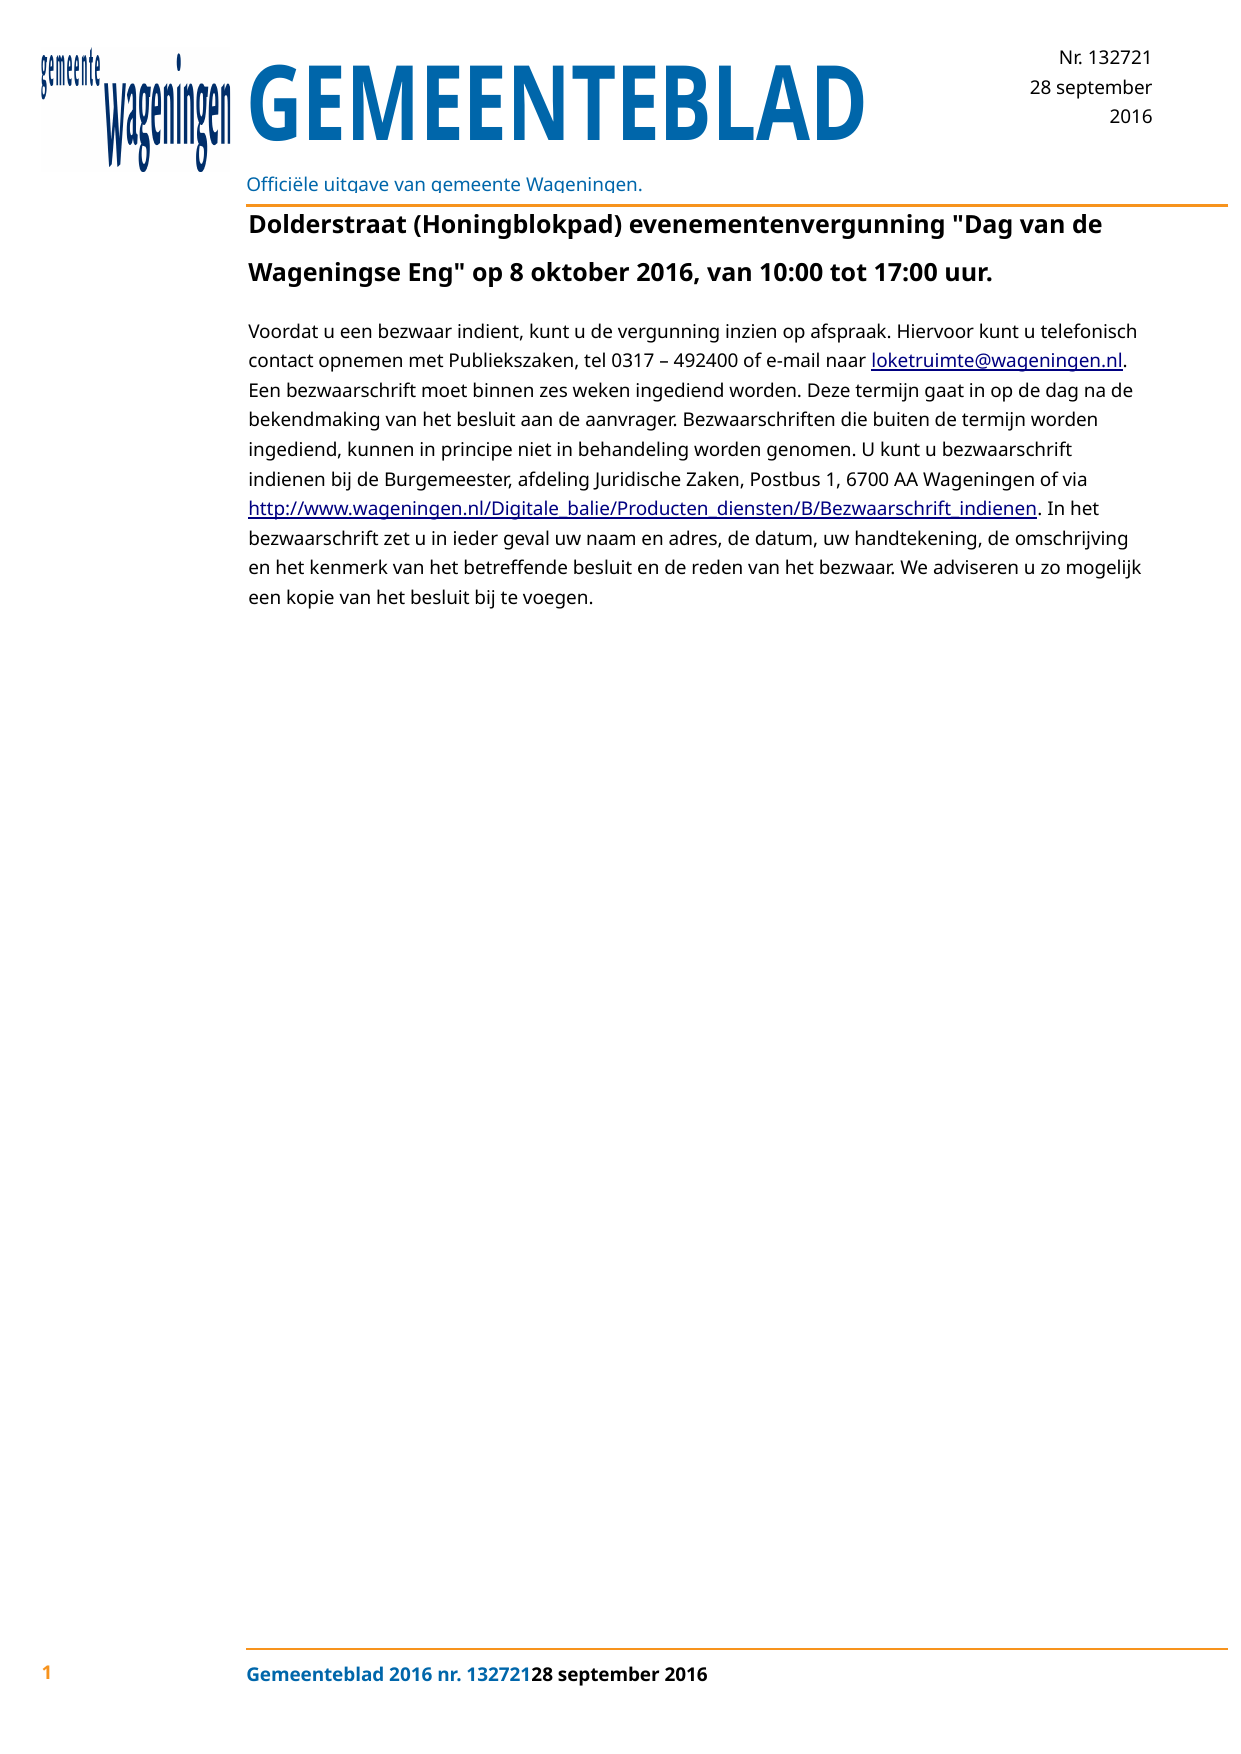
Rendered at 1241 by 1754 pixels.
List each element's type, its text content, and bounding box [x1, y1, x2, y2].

text Voordat u een bezwaar indient, kunt u de vergunning inzien op afspraak. Hiervoor kunt u telefonisch contact opnemen met Publiekszaken, tel 0317 – 492400 of e-mail naar loketruimte@wageningen.nl. Een bezwaarschrift moet binnen zes weken ingediend worden. Deze termijn gaat in op de dag na de bekendmaking van het besluit aan de aanvrager. Bezwaarschriften die buiten de termijn worden ingediend, kunnen in principe niet in behandeling worden genomen. U kunt u bezwaarschrift indienen bij de Burgemeester, afdeling Juridische Zaken, Postbus 1, 6700 AA Wageningen of via http://www.wageningen.nl/Digitale_balie/Producten_diensten/B/Bezwaarschrift_indienen. In het bezwaarschrift zet u in ieder geval uw naam en adres, de datum, uw handtekening, de omschrijving en het kenmerk van het betreffende besluit en de reden van het bezwaar. We adviseren u zo mogelijk een kopie van het besluit bij te voegen. [248, 318, 1152, 610]
text Dolderstraat (Honingblokpad) evenementenvergunning "Dag van de Wageningse Eng" op 8 oktober 2016, van 10:00 tot 17:00 uur. [248, 207, 1152, 288]
picture [41, 47, 231, 172]
